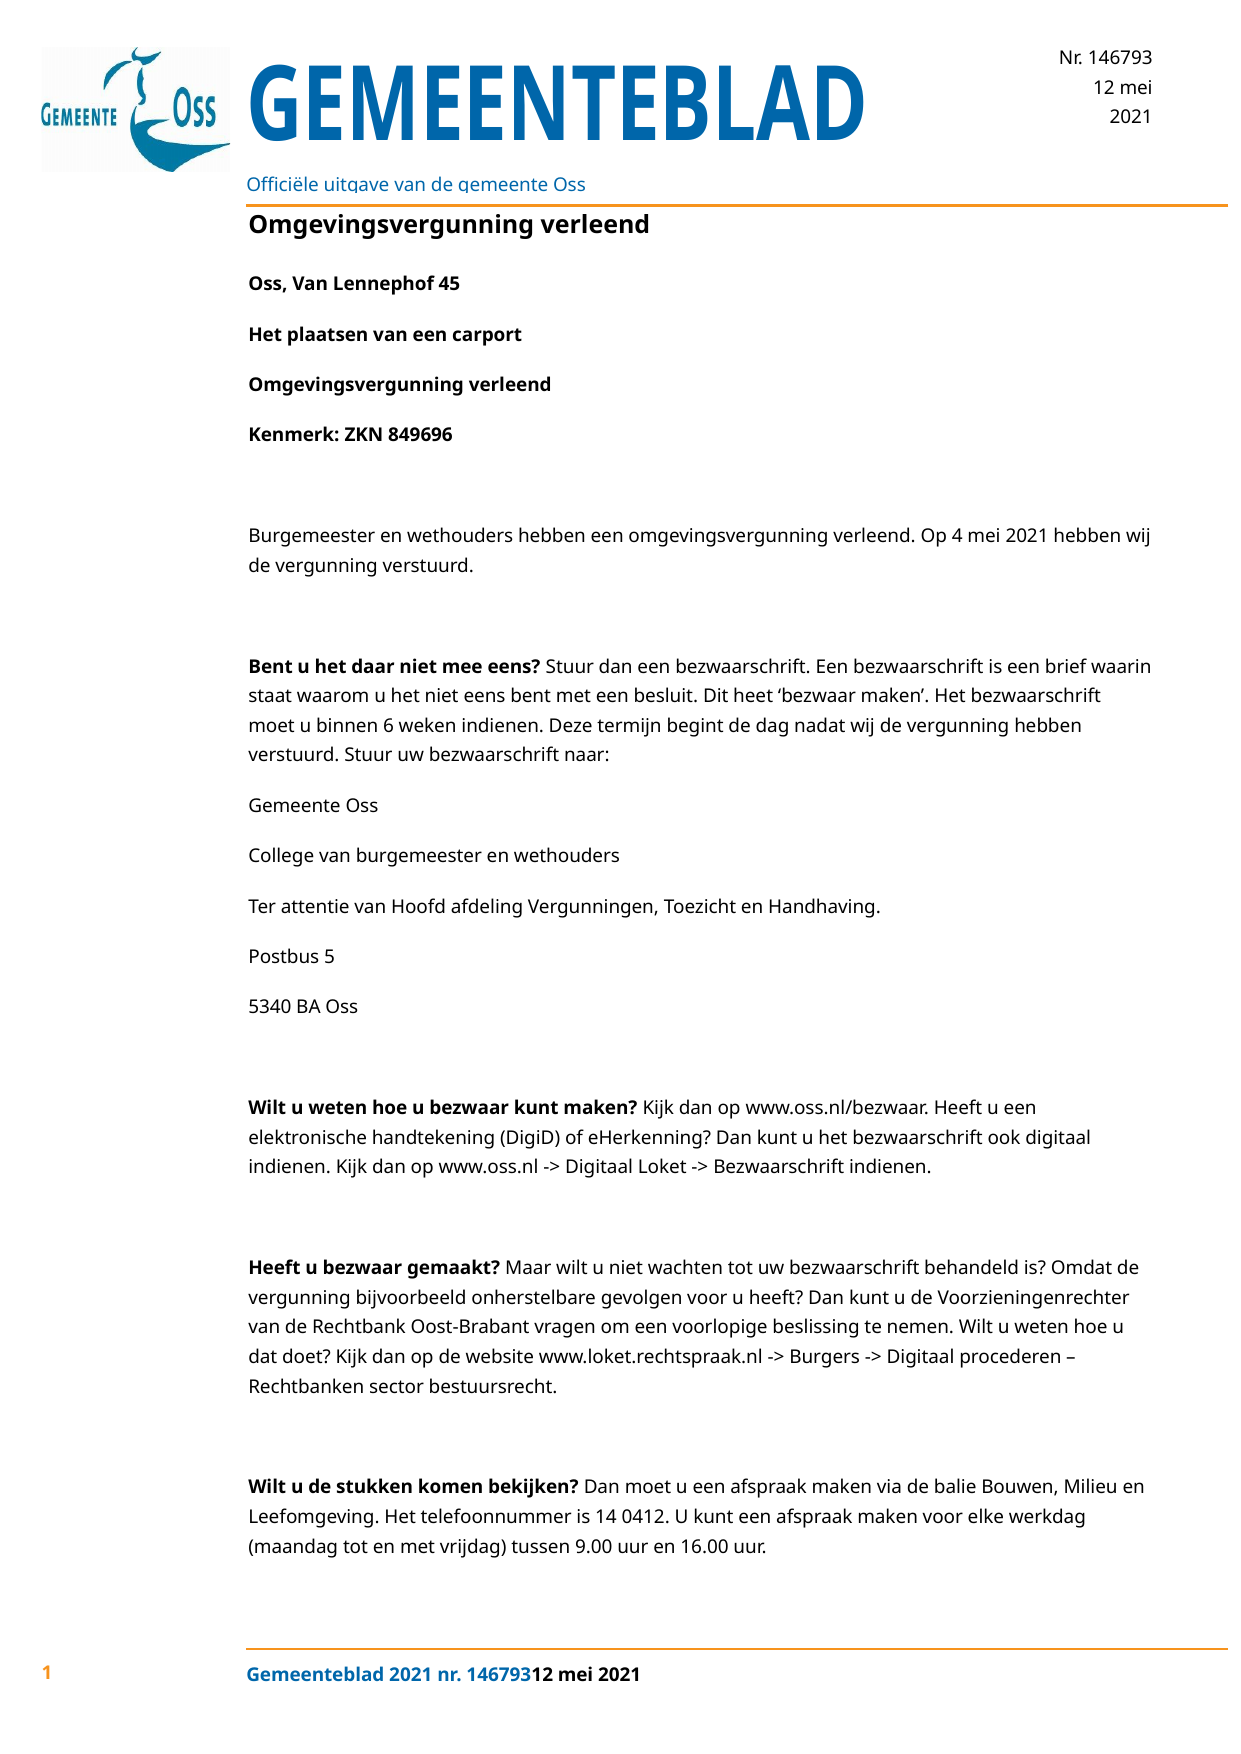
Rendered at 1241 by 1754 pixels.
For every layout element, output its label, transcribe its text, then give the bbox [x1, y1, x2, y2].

text Het plaatsen van een carport [248, 321, 1152, 346]
text Heeft u bezwaar gemaakt? Maar wilt u niet wachten tot uw bezwaarschrift behandeld is? Omdat de vergunning bijvoorbeeld onherstelbare gevolgen voor u heeft? Dan kunt u de Voorzieningenrechter van de Rechtbank Oost-Brabant vragen om een voorlopige beslissing te nemen. Wilt u weten hoe u dat doet? Kijk dan op de website www.loket.rechtspraak.nl -> Burgers -> Digitaal procederen – Rechtbanken sector bestuursrecht. [248, 1254, 1152, 1398]
text Oss, Van Lennephof 45 [248, 270, 1152, 296]
text 5340 BA Oss [248, 994, 1152, 1019]
text Gemeente Oss [248, 792, 1152, 818]
text College van burgemeester en wethouders [248, 842, 1152, 868]
text Wilt u weten hoe u bezwaar kunt maken? Kijk dan op www.oss.nl/bezwaar. Heeft u een elektronische handtekening (DigiD) of eHerkenning? Dan kunt u het bezwaarschrift ook digitaal indienen. Kijk dan op www.oss.nl -> Digitaal Loket -> Bezwaarschrift indienen. [248, 1094, 1152, 1179]
text Bent u het daar niet mee eens? Stuur dan een bezwaarschrift. Een bezwaarschrift is een brief waarin staat waarom u het niet eens bent met een besluit. Dit heet ‘bezwaar maken’. Het bezwaarschrift moet u binnen 6 weken indienen. Deze termijn begint de dag nadat wij de vergunning hebben verstuurd. Stuur uw bezwaarschrift naar: [248, 653, 1152, 767]
text Postbus 5 [248, 943, 1152, 969]
text Ter attentie van Hoofd afdeling Vergunningen, Toezicht en Handhaving. [248, 893, 1152, 918]
text Omgevingsvergunning verleend [248, 371, 1152, 397]
picture [41, 47, 231, 172]
text Burgemeester en wethouders hebben een omgevingsvergunning verleend. Op 4 mei 2021 hebben wij de vergunning verstuurd. [248, 522, 1152, 578]
text Kenmerk: ZKN 849696 [248, 422, 1152, 447]
text Wilt u de stukken komen bekijken? Dan moet u een afspraak maken via de balie Bouwen, Milieu en Leefomgeving. Het telefoonnummer is 14 0412. U kunt een afspraak maken voor elke werkdag (maandag tot en met vrijdag) tussen 9.00 uur en 16.00 uur. [248, 1474, 1152, 1558]
text Omgevingsvergunning verleend [248, 207, 1152, 241]
